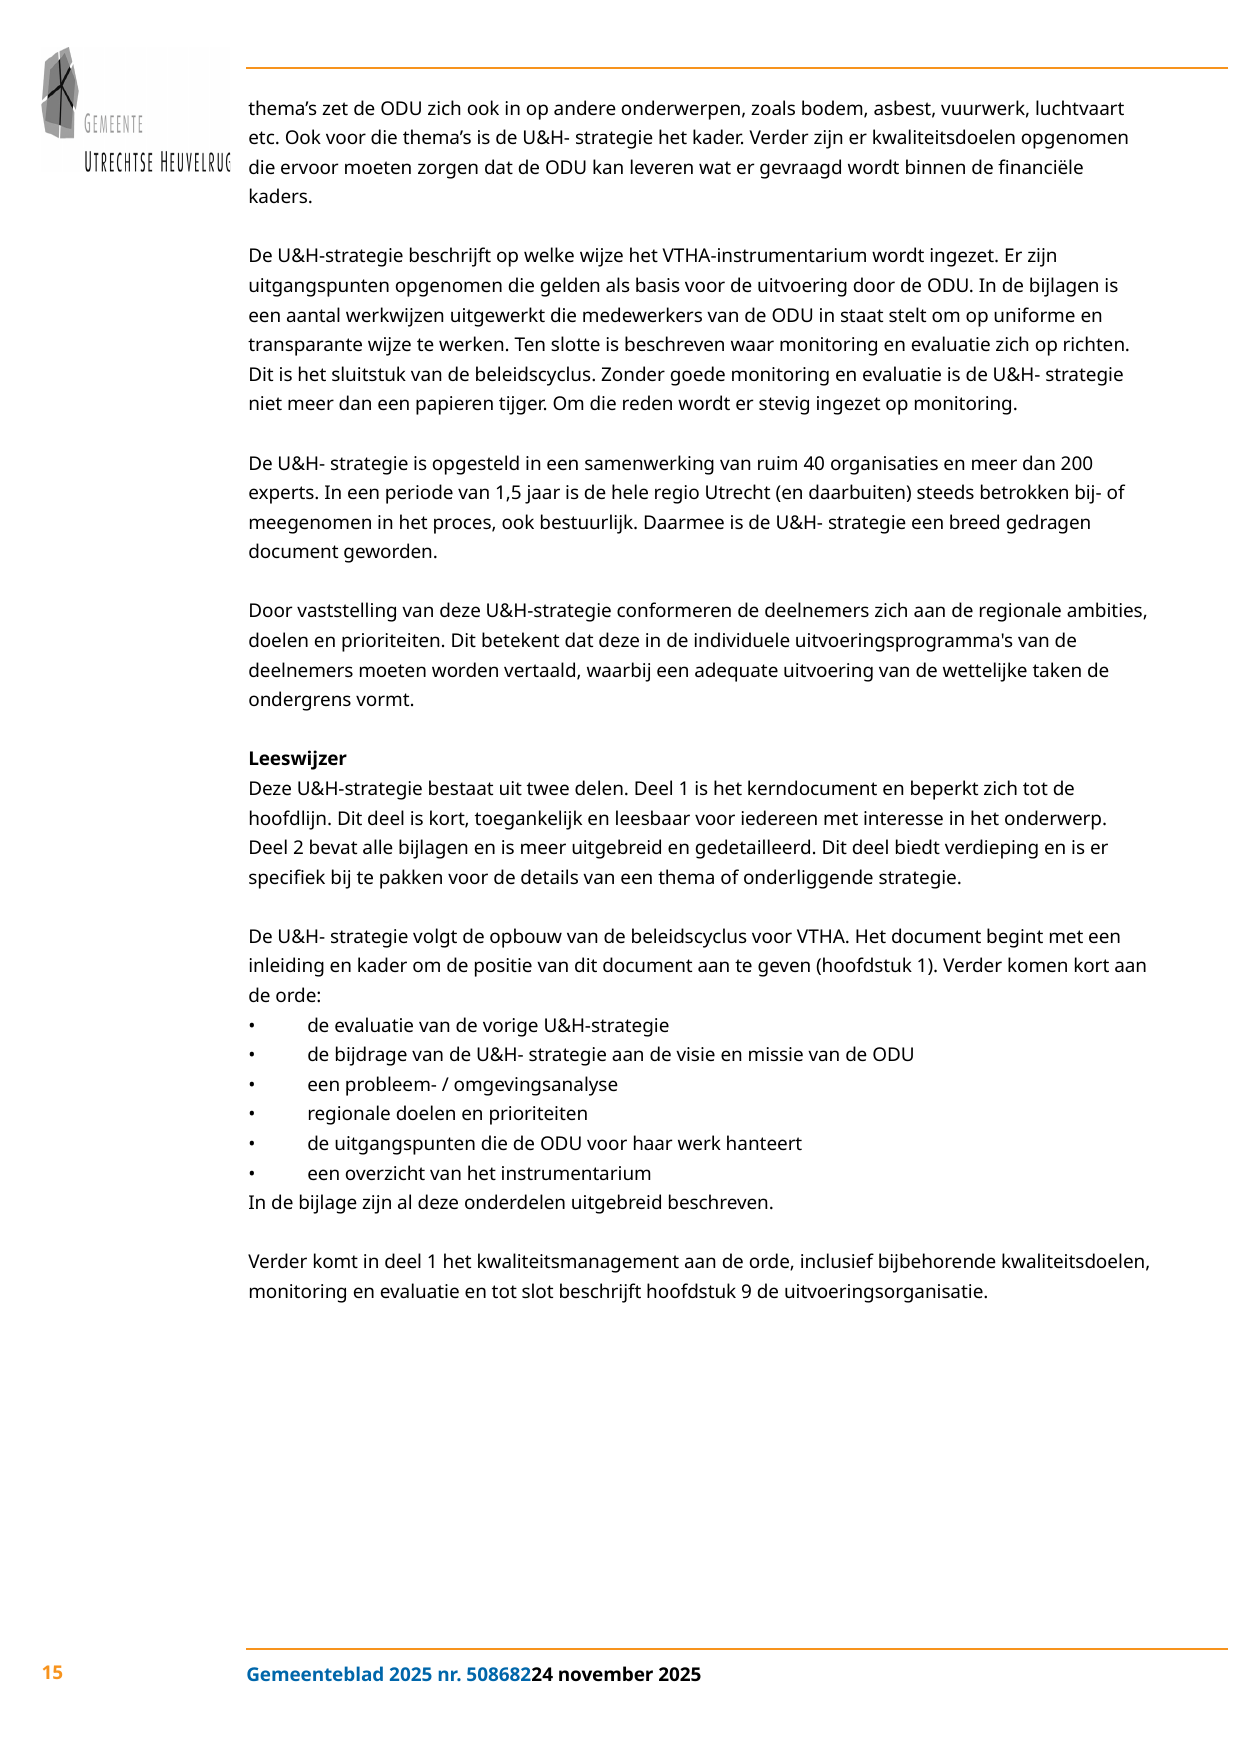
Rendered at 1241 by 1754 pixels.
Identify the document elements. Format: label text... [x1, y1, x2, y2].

text Door vaststelling van deze U&H-strategie conformeren de deelnemers zich aan de regionale ambities, doelen en prioriteiten. Dit betekent dat deze in de individuele uitvoeringsprogramma's van de deelnemers moeten worden vertaald, waarbij een adequate uitvoering van de wettelijke taken de ondergrens vormt. [248, 598, 1152, 712]
picture [41, 47, 231, 172]
list de uitgangspunten die de ODU voor haar werk hanteert [248, 1130, 1152, 1156]
list een probleem- / omgevingsanalyse [248, 1071, 1152, 1097]
list de bijdrage van de U&H- strategie aan de visie en missie van de ODU [248, 1041, 1152, 1067]
text De U&H- strategie is opgesteld in een samenwerking van ruim 40 organisaties en meer dan 200 experts. In een periode van 1,5 jaar is de hele regio Utrecht (en daarbuiten) steeds betrokken bij- of meegenomen in het proces, ook bestuurlijk. Daarmee is de U&H- strategie een breed gedragen document geworden. [248, 450, 1152, 564]
text De U&H- strategie volgt de opbouw van de beleidscyclus voor VTHA. Het document begint met een inleiding en kader om de positie van dit document aan te geven (hoofdstuk 1). Verder komen kort aan de orde: [248, 923, 1152, 1008]
text De U&H-strategie beschrijft op welke wijze het VTHA-instrumentarium wordt ingezet. Er zijn uitgangspunten opgenomen die gelden als basis voor de uitvoering door de ODU. In de bijlagen is een aantal werkwijzen uitgewerkt die medewerkers van de ODU in staat stelt om op uniforme en transparante wijze te werken. Ten slotte is beschreven waar monitoring en evaluatie zich op richten. Dit is het sluitstuk van de beleidscyclus. Zonder goede monitoring en evaluatie is de U&H- strategie niet meer dan een papieren tijger. Om die reden wordt er stevig ingezet op monitoring. [248, 243, 1152, 416]
text thema’s zet de ODU zich ook in op andere onderwerpen, zoals bodem, asbest, vuurwerk, luchtvaart etc. Ook voor die thema’s is de U&H- strategie het kader. Verder zijn er kwaliteitsdoelen opgenomen die ervoor moeten zorgen dat de ODU kan leveren wat er gevraagd wordt binnen de financiële kaders. [248, 95, 1152, 209]
text In de bijlage zijn al deze onderdelen uitgebreid beschreven. [248, 1189, 1152, 1215]
list een overzicht van het instrumentarium [248, 1160, 1152, 1186]
list regionale doelen en prioriteiten [248, 1101, 1152, 1126]
text Verder komt in deel 1 het kwaliteitsmanagement aan de orde, inclusief bijbehorende kwaliteitsdoelen, monitoring en evaluatie en tot slot beschrijft hoofdstuk 9 de uitvoeringsorganisatie. [248, 1248, 1152, 1304]
text Leeswijzer [248, 746, 1152, 771]
text Deze U&H-strategie bestaat uit twee delen. Deel 1 is het kerndocument en beperkt zich tot de hoofdlijn. Dit deel is kort, toegankelijk en leesbaar voor iedereen met interesse in het onderwerp. Deel 2 bevat alle bijlagen en is meer uitgebreid en gedetailleerd. Dit deel biedt verdieping en is er specifiek bij te pakken voor de details van een thema of onderliggende strategie. [248, 775, 1152, 890]
list de evaluatie van de vorige U&H-strategie [248, 1012, 1152, 1038]
